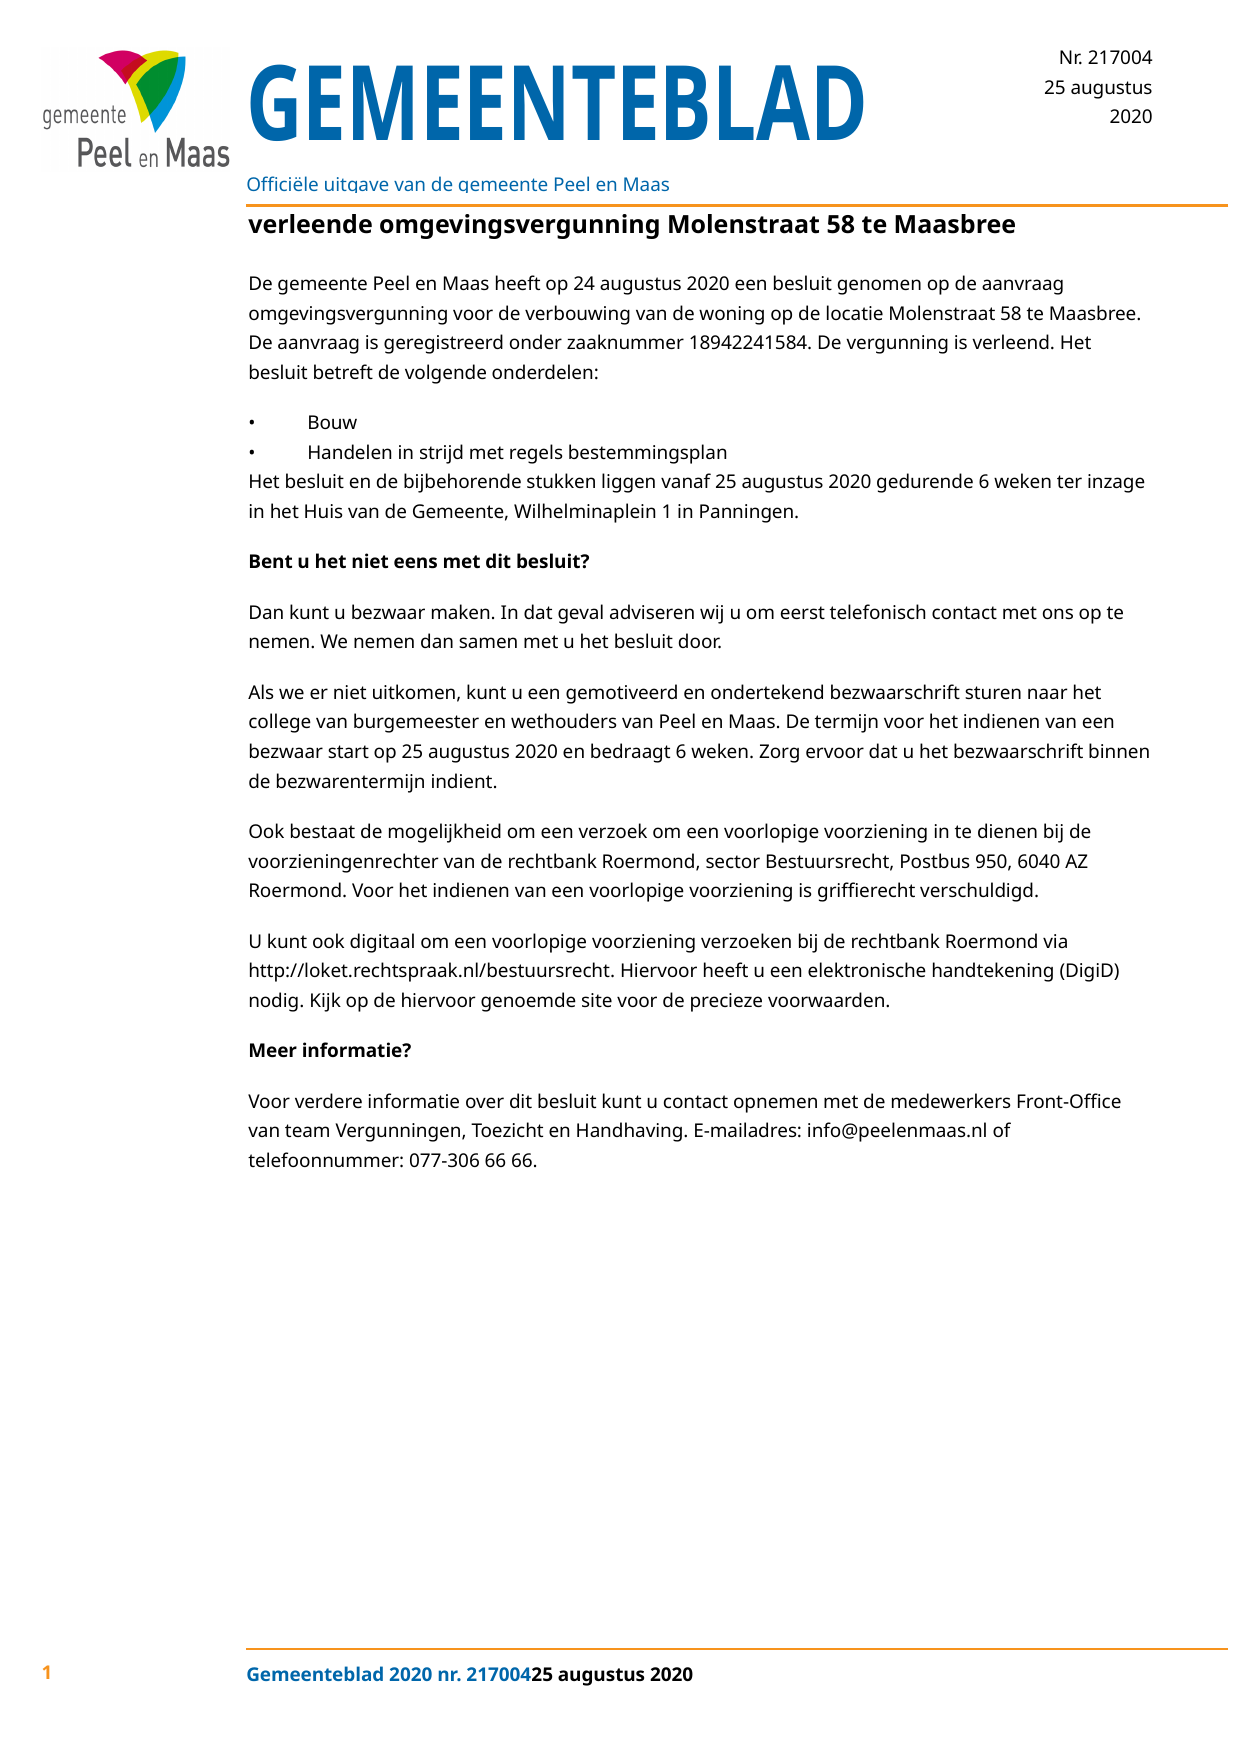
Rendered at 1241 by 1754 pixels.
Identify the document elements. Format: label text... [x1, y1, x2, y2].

text Ook bestaat de mogelijkheid om een verzoek om een voorlopige voorziening in te dienen bij de voorzieningenrechter van de rechtbank Roermond, sector Bestuursrecht, Postbus 950, 6040 AZ Roermond. Voor het indienen van een voorlopige voorziening is griffierecht verschuldigd. [248, 818, 1152, 903]
text U kunt ook digitaal om een voorlopige voorziening verzoeken bij de rechtbank Roermond via http://loket.rechtspraak.nl/bestuursrecht. Hiervoor heeft u een elektronische handtekening (DigiD) nodig. Kijk op de hiervoor genoemde site voor de precieze voorwaarden. [248, 928, 1152, 1013]
text Dan kunt u bezwaar maken. In dat geval adviseren wij u om eerst telefonisch contact met ons op te nemen. We nemen dan samen met u het besluit door. [248, 599, 1152, 654]
text Voor verdere informatie over dit besluit kunt u contact opnemen met de medewerkers Front-Office van team Vergunningen, Toezicht en Handhaving. E-mailadres: info@peelenmaas.nl of telefoonnummer: 077-306 66 66. [248, 1088, 1152, 1173]
text Als we er niet uitkomen, kunt u een gemotiveerd en ondertekend bezwaarschrift sturen naar het college van burgemeester en wethouders van Peel en Maas. De termijn voor het indienen van een bezwaar start op 25 augustus 2020 en bedraagt 6 weken. Zorg ervoor dat u het bezwaarschrift binnen de bezwarentermijn indient. [248, 679, 1152, 793]
text De gemeente Peel en Maas heeft op 24 augustus 2020 een besluit genomen op de aanvraag omgevingsvergunning voor de verbouwing van de woning op de locatie Molenstraat 58 te Maasbree. De aanvraag is geregistreerd onder zaaknummer 18942241584. De vergunning is verleend. Het besluit betreft de volgende onderdelen: [248, 270, 1152, 385]
text Het besluit en de bijbehorende stukken liggen vanaf 25 augustus 2020 gedurende 6 weken ter inzage in het Huis van de Gemeente, Wilhelminaplein 1 in Panningen. [248, 469, 1152, 524]
list Bouw [248, 409, 1152, 435]
picture [41, 47, 231, 172]
list Handelen in strijd met regels bestemmingsplan [248, 439, 1152, 465]
text verleende omgevingsvergunning Molenstraat 58 te Maasbree [248, 207, 1152, 241]
text Meer informatie? [248, 1037, 1152, 1063]
text Bent u het niet eens met dit besluit? [248, 549, 1152, 574]
